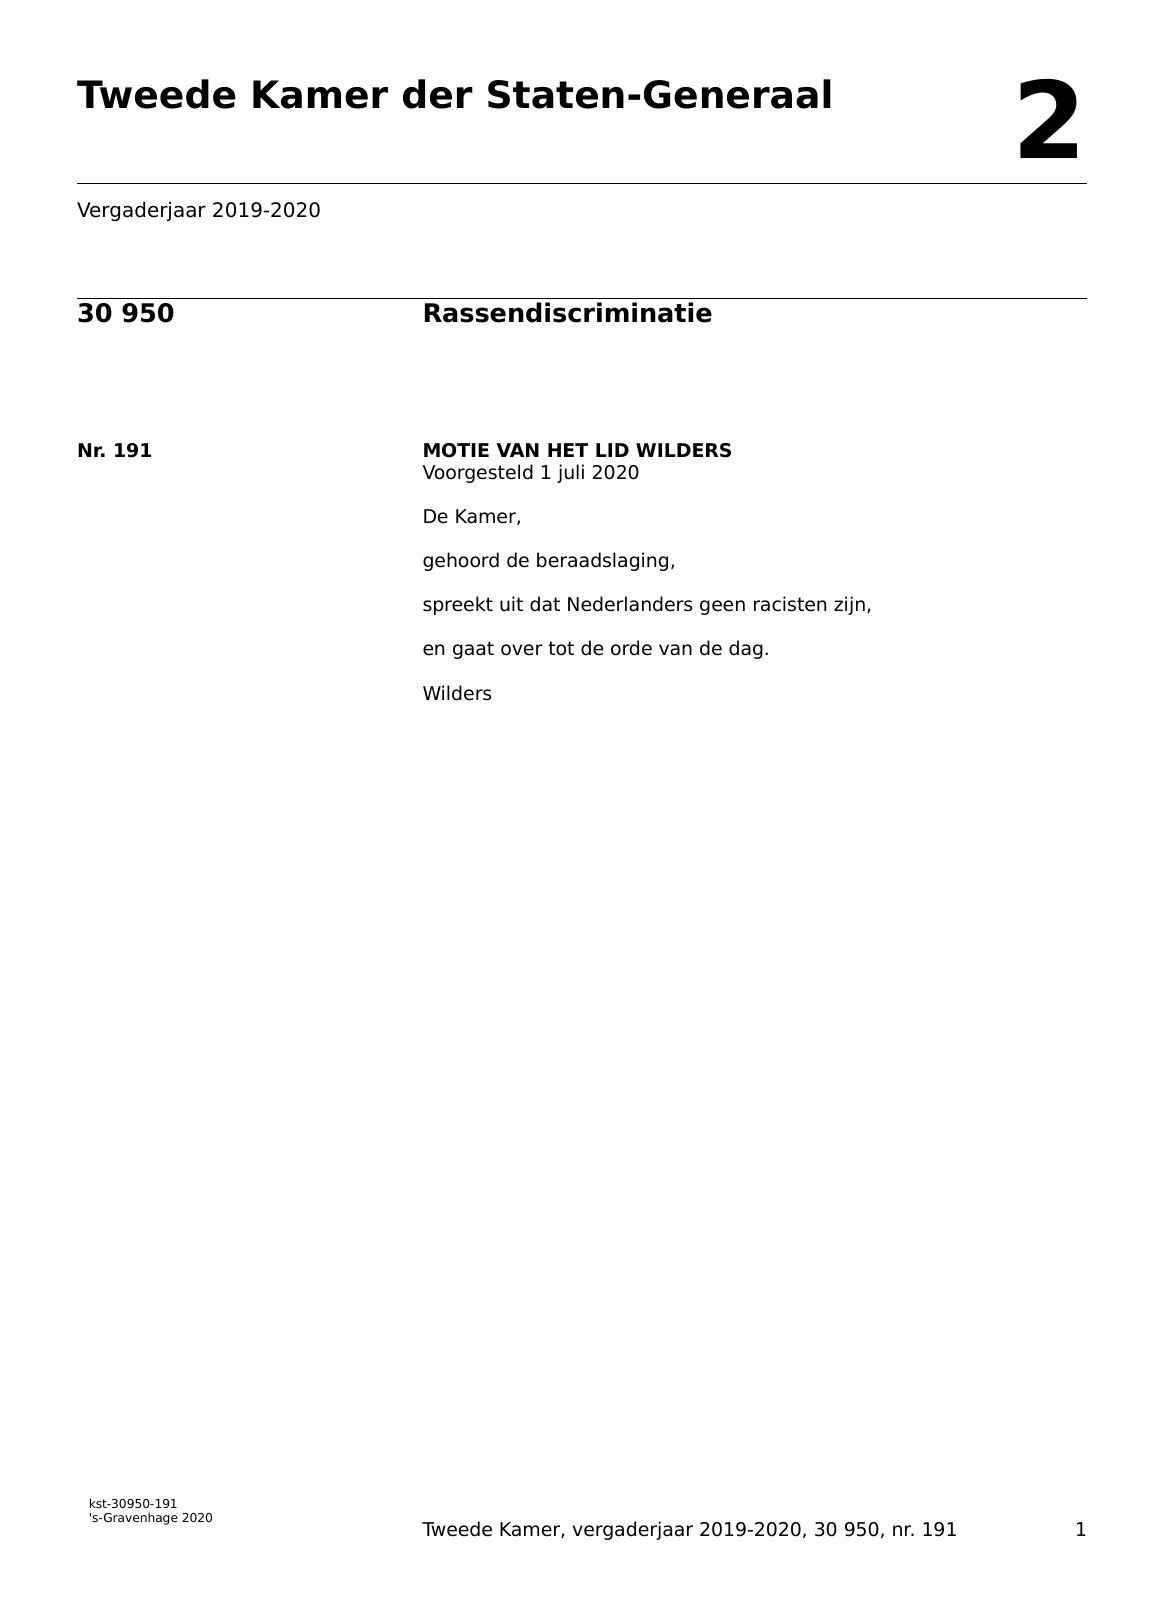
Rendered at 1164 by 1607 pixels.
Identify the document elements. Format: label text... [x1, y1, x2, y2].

text Voorgesteld 1 juli 2020 [422, 462, 1087, 484]
subtitle Nr. 191 MOTIE VAN HET LID WILDERS [77, 440, 1087, 462]
text kst-30950-191 [88, 1497, 323, 1511]
text De Kamer, [422, 506, 1087, 528]
text en gaat over tot de orde van de dag. [422, 638, 1087, 660]
subtitle 30 950 Rassendiscriminatie [77, 299, 1087, 329]
text 's-Gravenhage 2020 [88, 1511, 323, 1525]
table_cell Vergaderjaar 2019-2020 [77, 184, 1087, 298]
text gehoord de beraadslaging, [422, 550, 1087, 572]
table_header 2 [886, 59, 1087, 183]
text spreekt uit dat Nederlanders geen racisten zijn, [422, 594, 1087, 616]
text Wilders [422, 682, 1087, 704]
table_header Tweede Kamer der Staten-Generaal [77, 59, 886, 183]
